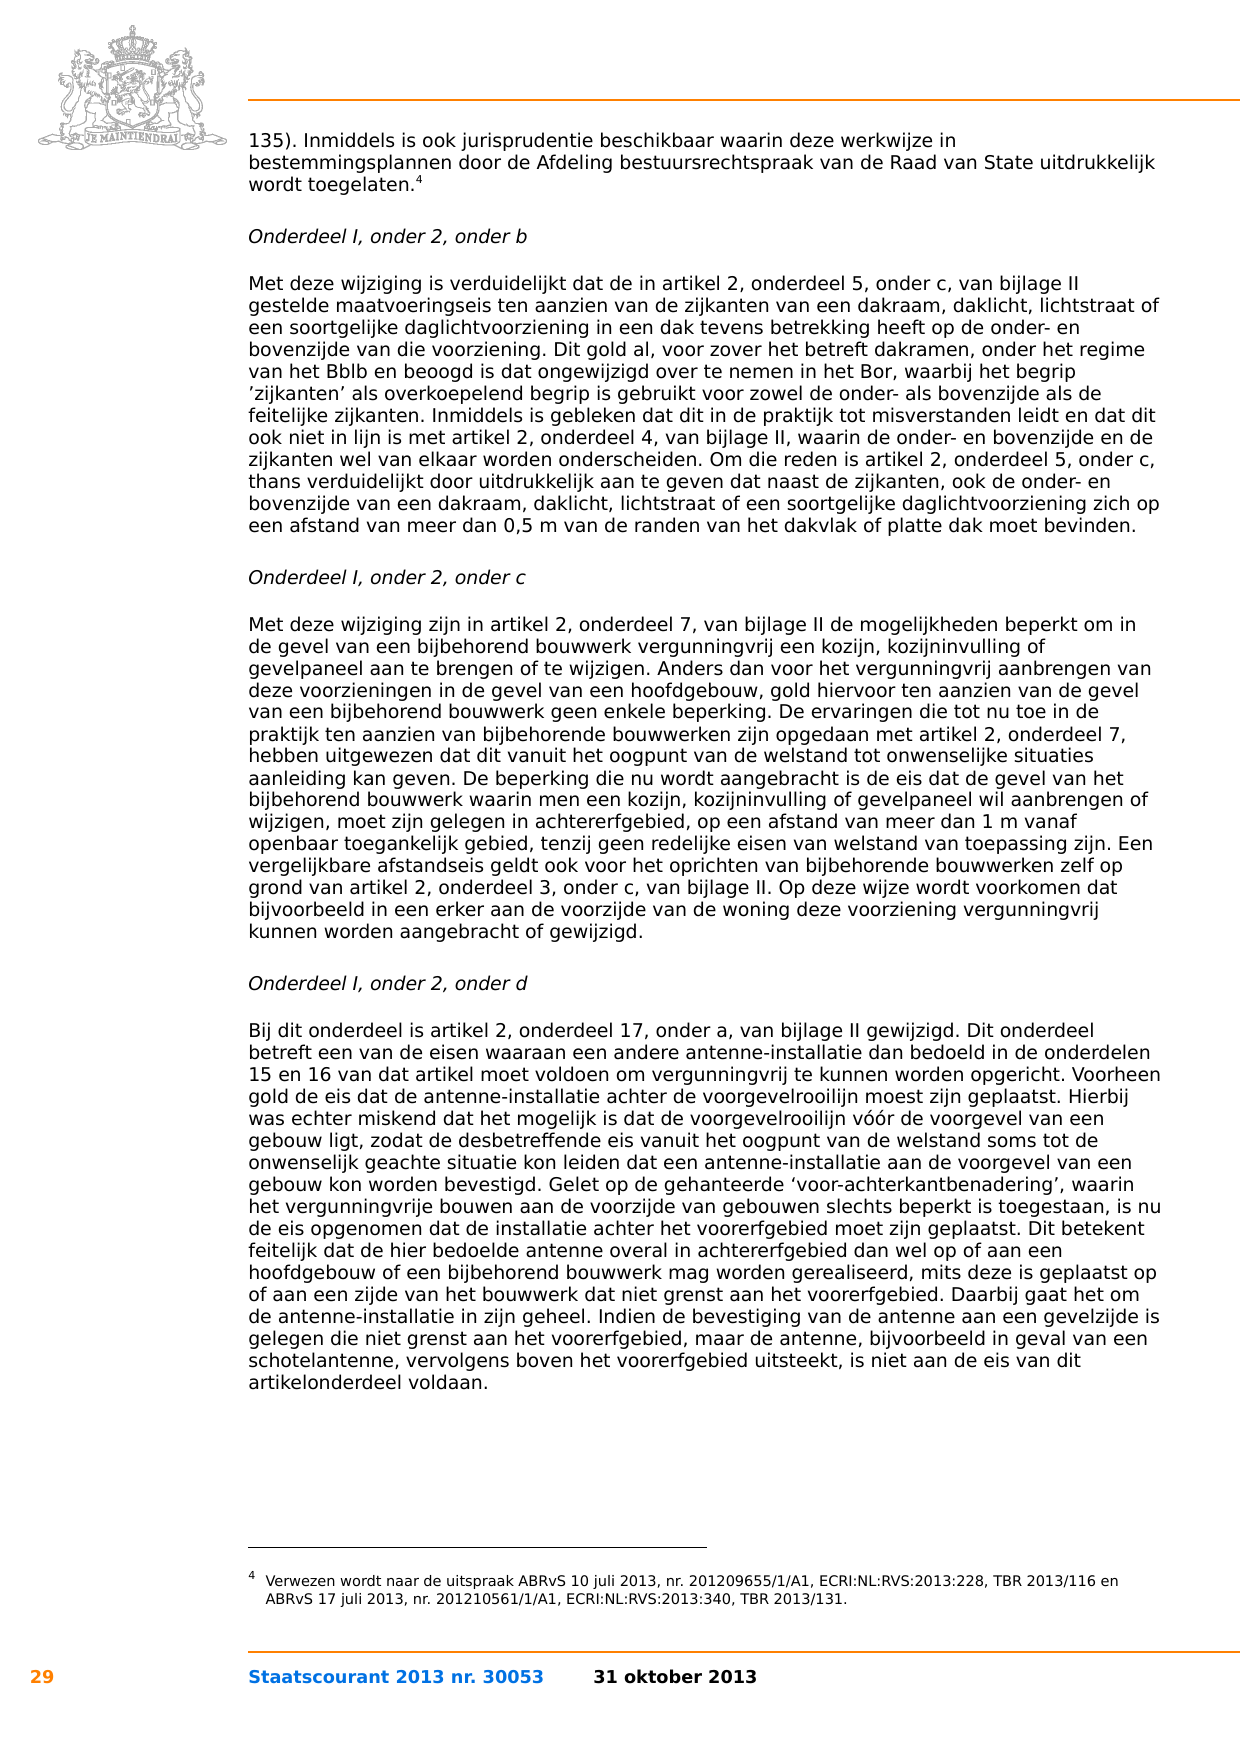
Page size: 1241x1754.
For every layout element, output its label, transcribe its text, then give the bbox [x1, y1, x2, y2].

text Bij dit onderdeel is artikel 2, onderdeel 17, onder a, van bijlage II gewijzigd. Dit onderdeel betreft een van de eisen waaraan een andere antenne-installatie dan bedoeld in de onderdelen 15 en 16 van dat artikel moet voldoen om vergunningvrij te kunnen worden opgericht. Voorheen gold de eis dat de antenne-installatie achter de voorgevelrooilijn moest zijn geplaatst. Hierbij was echter miskend dat het mogelijk is dat de voorgevelrooilijn vóór de voorgevel van een gebouw ligt, zodat de desbetreffende eis vanuit het oogpunt van de welstand soms tot de onwenselijk geachte situatie kon leiden dat een antenne-installatie aan de voorgevel van een gebouw kon worden bevestigd. Gelet op de gehanteerde ‘voor-achterkantbenadering’, waarin het vergunningvrije bouwen aan de voorzijde van gebouwen slechts beperkt is toegestaan, is nu de eis opgenomen dat de installatie achter het voorerfgebied moet zijn geplaatst. Dit betekent feitelijk dat de hier bedoelde antenne overal in achtererfgebied dan wel op of aan een hoofdgebouw of een bijbehorend bouwwerk mag worden gerealiseerd, mits deze is geplaatst op of aan een zijde van het bouwwerk dat niet grenst aan het voorerfgebied. Daarbij gaat het om de antenne-installatie in zijn geheel. Indien de bevestiging van de antenne aan een gevelzijde is gelegen die niet grenst aan het voorerfgebied, maar de antenne, bijvoorbeeld in geval van een schotelantenne, vervolgens boven het voorerfgebied uitsteekt, is niet aan de eis van dit artikelonderdeel voldaan. [248, 1020, 1163, 1394]
text 135). Inmiddels is ook jurisprudentie beschikbaar waarin deze werkwijze in bestemmingsplannen door de Afdeling bestuursrechtspraak van de Raad van State uitdrukkelijk wordt toegelaten. [248, 130, 1163, 196]
text Met deze wijziging zijn in artikel 2, onderdeel 7, van bijlage II de mogelijkheden beperkt om in de gevel van een bijbehorend bouwwerk vergunningvrij een kozijn, kozijninvulling of gevelpaneel aan te brengen of te wijzigen. Anders dan voor het vergunningvrij aanbrengen van deze voorzieningen in de gevel van een hoofdgebouw, gold hiervoor ten aanzien van de gevel van een bijbehorend bouwwerk geen enkele beperking. De ervaringen die tot nu toe in de praktijk ten aanzien van bijbehorende bouwwerken zijn opgedaan met artikel 2, onderdeel 7, hebben uitgewezen dat dit vanuit het oogpunt van de welstand tot onwenselijke situaties aanleiding kan geven. De beperking die nu wordt aangebracht is de eis dat de gevel van het bijbehorend bouwwerk waarin men een kozijn, kozijninvulling of gevelpaneel wil aanbrengen of wijzigen, moet zijn gelegen in achtererfgebied, op een afstand van meer dan 1 m vanaf openbaar toegankelijk gebied, tenzij geen redelijke eisen van welstand van toepassing zijn. Een vergelijkbare afstandseis geldt ook voor het oprichten van bijbehorende bouwwerken zelf op grond van artikel 2, onderdeel 3, onder c, van bijlage II. Op deze wijze wordt voorkomen dat bijvoorbeeld in een erker aan de voorzijde van de woning deze voorziening vergunningvrij kunnen worden aangebracht of gewijzigd. [248, 613, 1163, 943]
subtitle Onderdeel I, onder 2, onder c [248, 567, 1163, 588]
text Verwezen wordt naar de uitspraak ABRvS 10 juli 2013, nr. 201209655/1/A1, ECRI:NL:RVS:2013:228, TBR 2013/116 en ABRvS 17 juli 2013, nr. 201210561/1/A1, ECRI:NL:RVS:2013:340, TBR 2013/131. [248, 1569, 1163, 1608]
subtitle Onderdeel I, onder 2, onder d [248, 973, 1163, 995]
text Met deze wijziging is verduidelijkt dat de in artikel 2, onderdeel 5, onder c, van bijlage II gestelde maatvoeringseis ten aanzien van de zijkanten van een dakraam, daklicht, lichtstraat of een soortgelijke daglichtvoorziening in een dak tevens betrekking heeft op de onder- en bovenzijde van die voorziening. Dit gold al, voor zover het betreft dakramen, onder het regime van het Bblb en beoogd is dat ongewijzigd over te nemen in het Bor, waarbij het begrip ’zijkanten’ als overkoepelend begrip is gebruikt voor zowel de onder- als bovenzijde als de feitelijke zijkanten. Inmiddels is gebleken dat dit in de praktijk tot misverstanden leidt en dat dit ook niet in lijn is met artikel 2, onderdeel 4, van bijlage II, waarin de onder- en bovenzijde en de zijkanten wel van elkaar worden onderscheiden. Om die reden is artikel 2, onderdeel 5, onder c, thans verduidelijkt door uitdrukkelijk aan te geven dat naast de zijkanten, ook de onder- en bovenzijde van een dakraam, daklicht, lichtstraat of een soortgelijke daglichtvoorziening zich op een afstand van meer dan 0,5 m van de randen van het dakvlak of platte dak moet bevinden. [248, 273, 1163, 537]
picture [38, 25, 227, 150]
subtitle Onderdeel I, onder 2, onder b [248, 226, 1163, 248]
